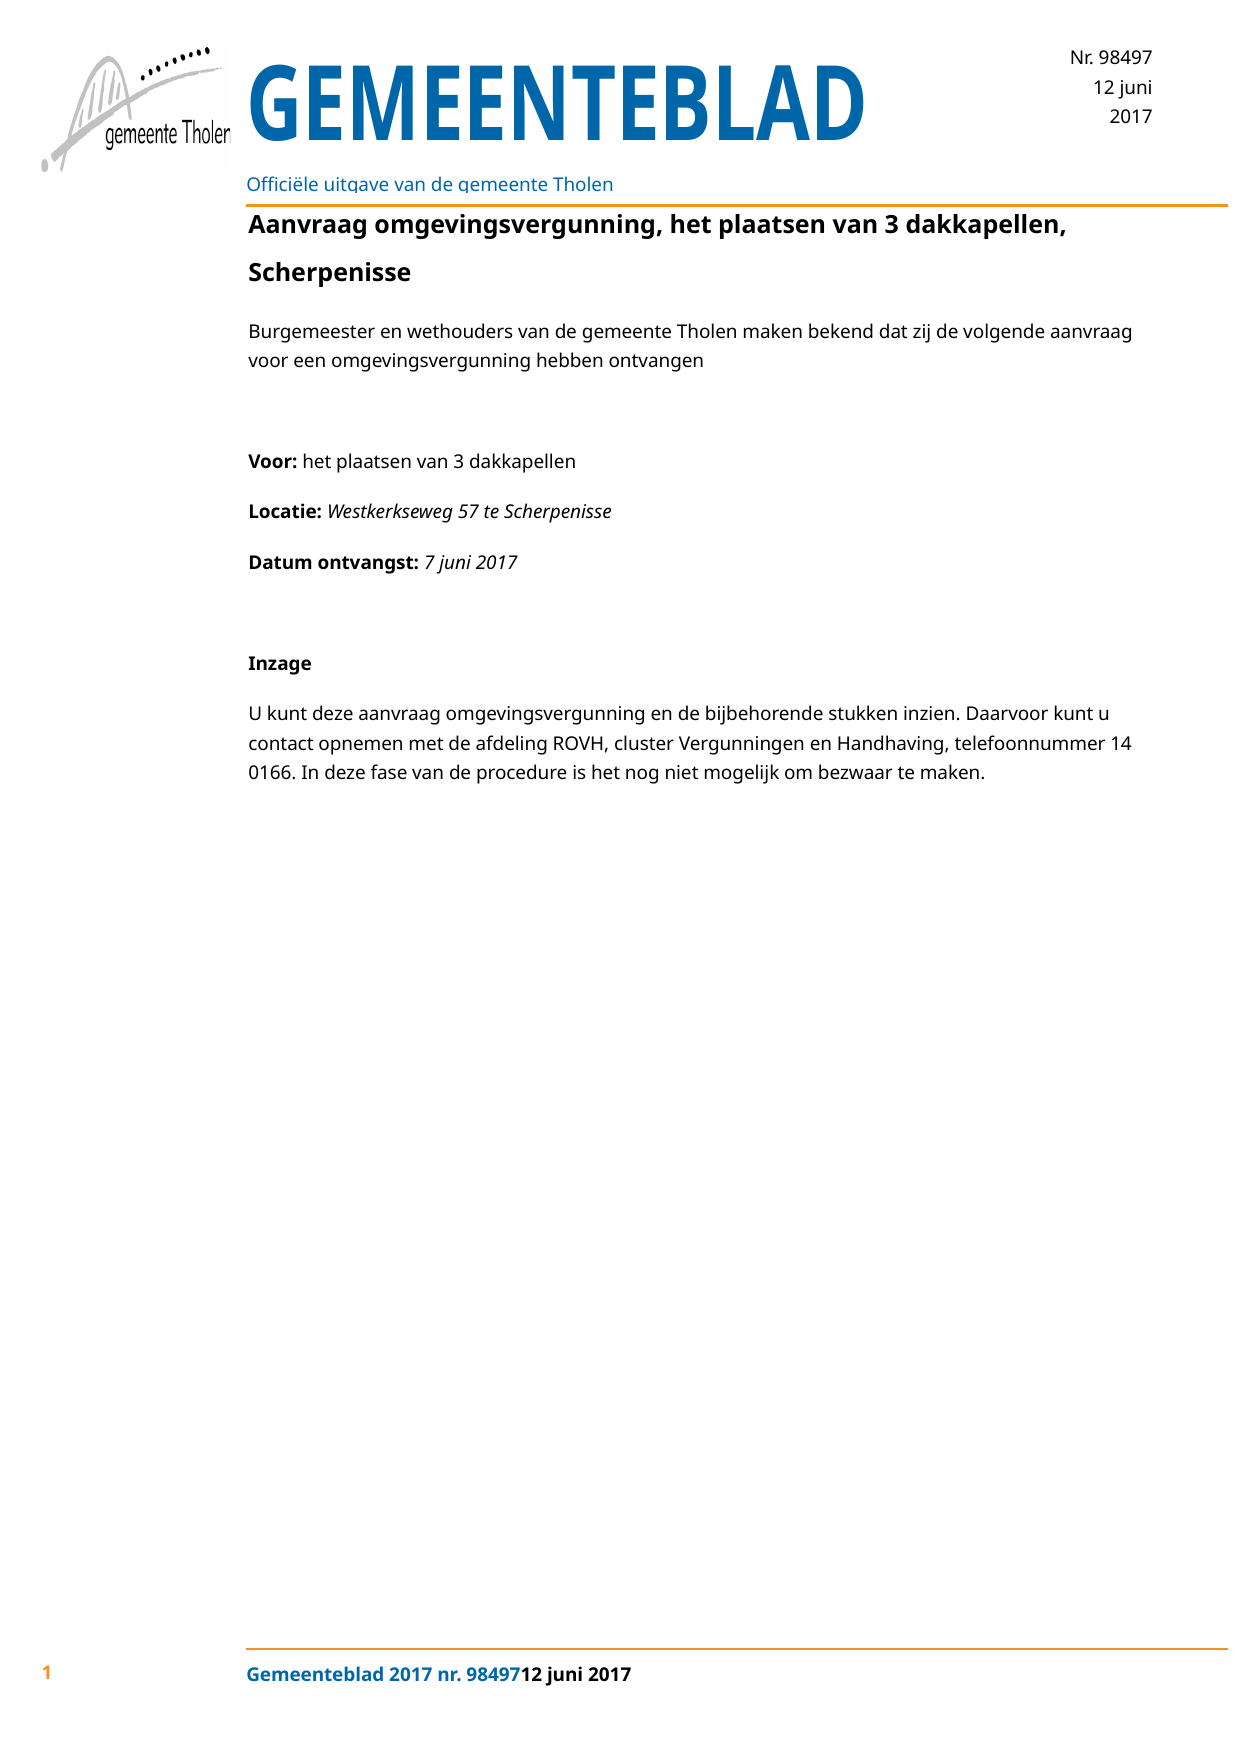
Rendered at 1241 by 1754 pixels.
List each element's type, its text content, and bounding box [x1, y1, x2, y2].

text Datum ontvangst: 7 juni 2017 [248, 549, 1152, 575]
text Inzage [248, 650, 1152, 676]
text Locatie: Westkerkseweg 57 te Scherpenisse [248, 499, 1152, 524]
text Burgemeester en wethouders van de gemeente Tholen maken bekend dat zij de volgende aanvraag voor een omgevingsvergunning hebben ontvangen [248, 318, 1152, 373]
text Aanvraag omgevingsvergunning, het plaatsen van 3 dakkapellen, Scherpenisse [248, 207, 1152, 288]
text U kunt deze aanvraag omgevingsvergunning en de bijbehorende stukken inzien. Daarvoor kunt u contact opnemen met de afdeling ROVH, cluster Vergunningen en Handhaving, telefoonnummer 14 0166. In deze fase van de procedure is het nog niet mogelijk om bezwaar te maken. [248, 700, 1152, 785]
text Voor: het plaatsen van 3 dakkapellen [248, 448, 1152, 474]
picture [41, 47, 231, 172]
